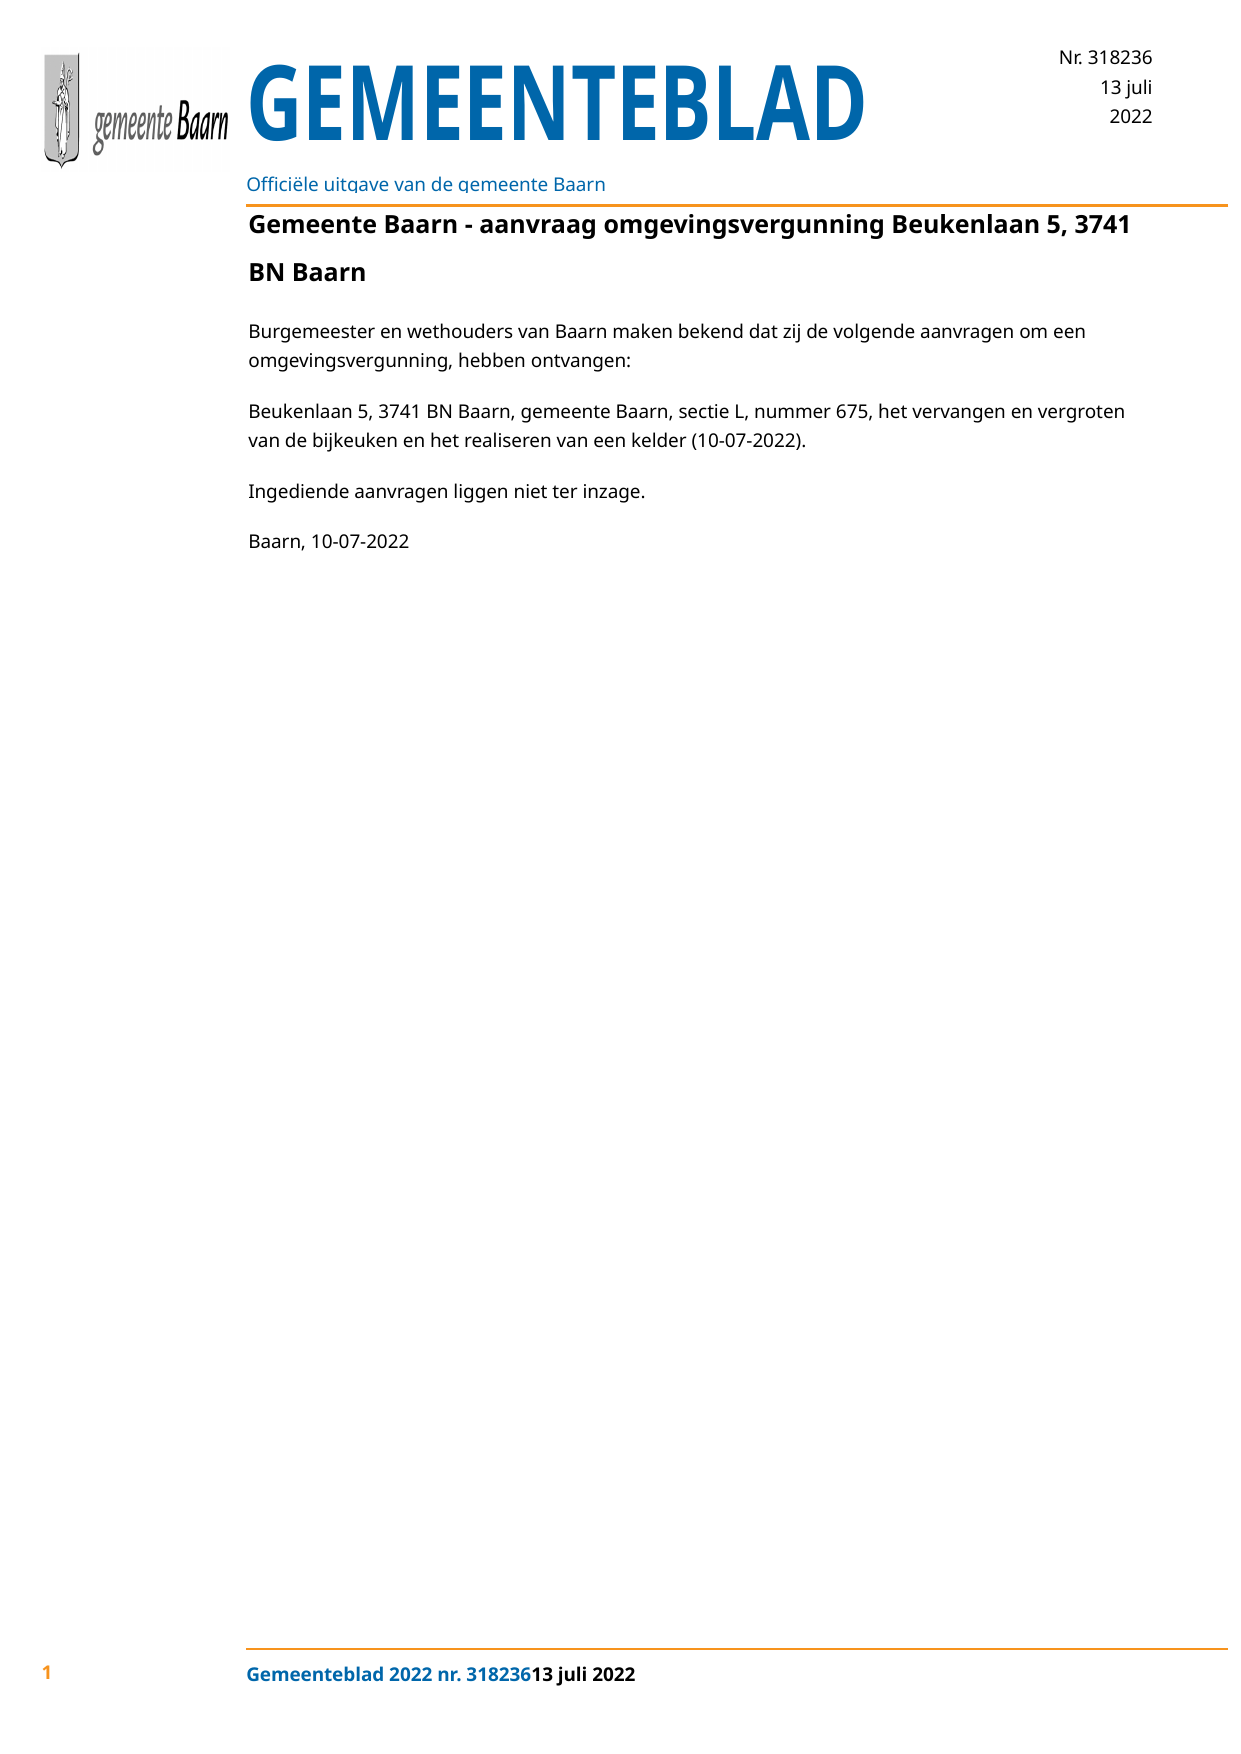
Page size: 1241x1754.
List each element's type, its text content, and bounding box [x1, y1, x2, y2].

text Gemeente Baarn - aanvraag omgevingsvergunning Beukenlaan 5, 3741 BN Baarn [248, 207, 1152, 288]
text Baarn, 10-07-2022 [248, 528, 1152, 554]
text Ingediende aanvragen liggen niet ter inzage. [248, 478, 1152, 504]
text Burgemeester en wethouders van Baarn maken bekend dat zij de volgende aanvragen om een omgevingsvergunning, hebben ontvangen: [248, 318, 1152, 373]
picture [41, 47, 231, 172]
text Beukenlaan 5, 3741 BN Baarn, gemeente Baarn, sectie L, nummer 675, het vervangen en vergroten van de bijkeuken en het realiseren van een kelder (10-07-2022). [248, 398, 1152, 453]
